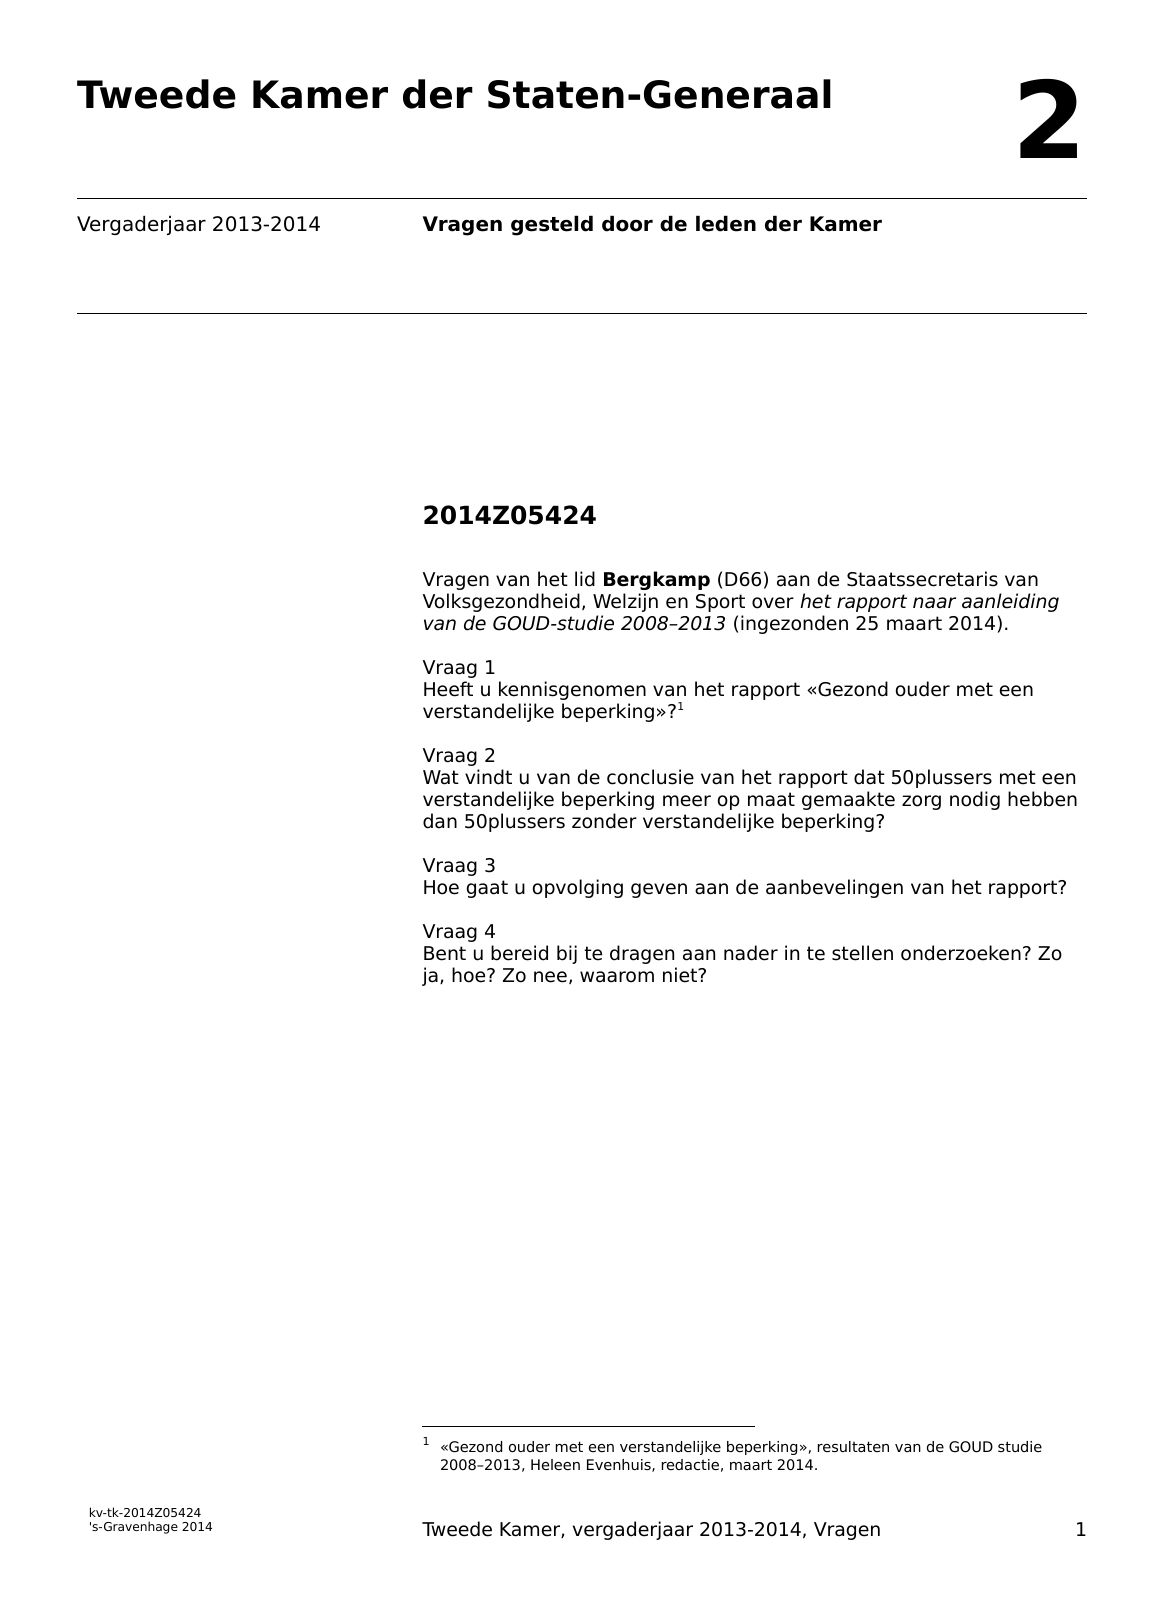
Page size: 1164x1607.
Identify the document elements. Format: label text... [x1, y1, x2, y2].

text Vraag 2 [422, 745, 1087, 767]
table_cell Vragen gesteld door de leden der Kamer [422, 199, 1087, 313]
table_header 2 [886, 59, 1087, 198]
text Vragen van het lid Bergkamp (D66) aan de Staatssecretaris van Volksgezondheid, Welzijn en Sport over het rapport naar aanleiding van de GOUD-studie 2008–2013 (ingezonden 25 maart 2014). [422, 569, 1087, 635]
table_cell Vergaderjaar 2013-2014 [77, 199, 422, 313]
text Vraag 1 [422, 657, 1087, 679]
text Vraag 3 [422, 855, 1087, 877]
text Heeft u kennisgenomen van het rapport «Gezond ouder met een verstandelijke beperking»? [422, 679, 1087, 723]
text Wat vindt u van de conclusie van het rapport dat 50plussers met een verstandelijke beperking meer op maat gemaakte zorg nodig hebben dan 50plussers zonder verstandelijke beperking? [422, 767, 1087, 833]
text 2014Z05424 [422, 501, 1087, 531]
text «Gezond ouder met een verstandelijke beperking», resultaten van de GOUD studie 2008–2013, Heleen Evenhuis, redactie, maart 2014. [422, 1435, 1087, 1474]
text 's-Gravenhage 2014 [88, 1520, 323, 1534]
text Vraag 4 [422, 921, 1087, 943]
text Bent u bereid bij te dragen aan nader in te stellen onderzoeken? Zo ja, hoe? Zo nee, waarom niet? [422, 943, 1087, 987]
text Hoe gaat u opvolging geven aan de aanbevelingen van het rapport? [422, 877, 1087, 899]
table_header Tweede Kamer der Staten-Generaal [77, 59, 886, 198]
text kv-tk-2014Z05424 [88, 1506, 323, 1520]
